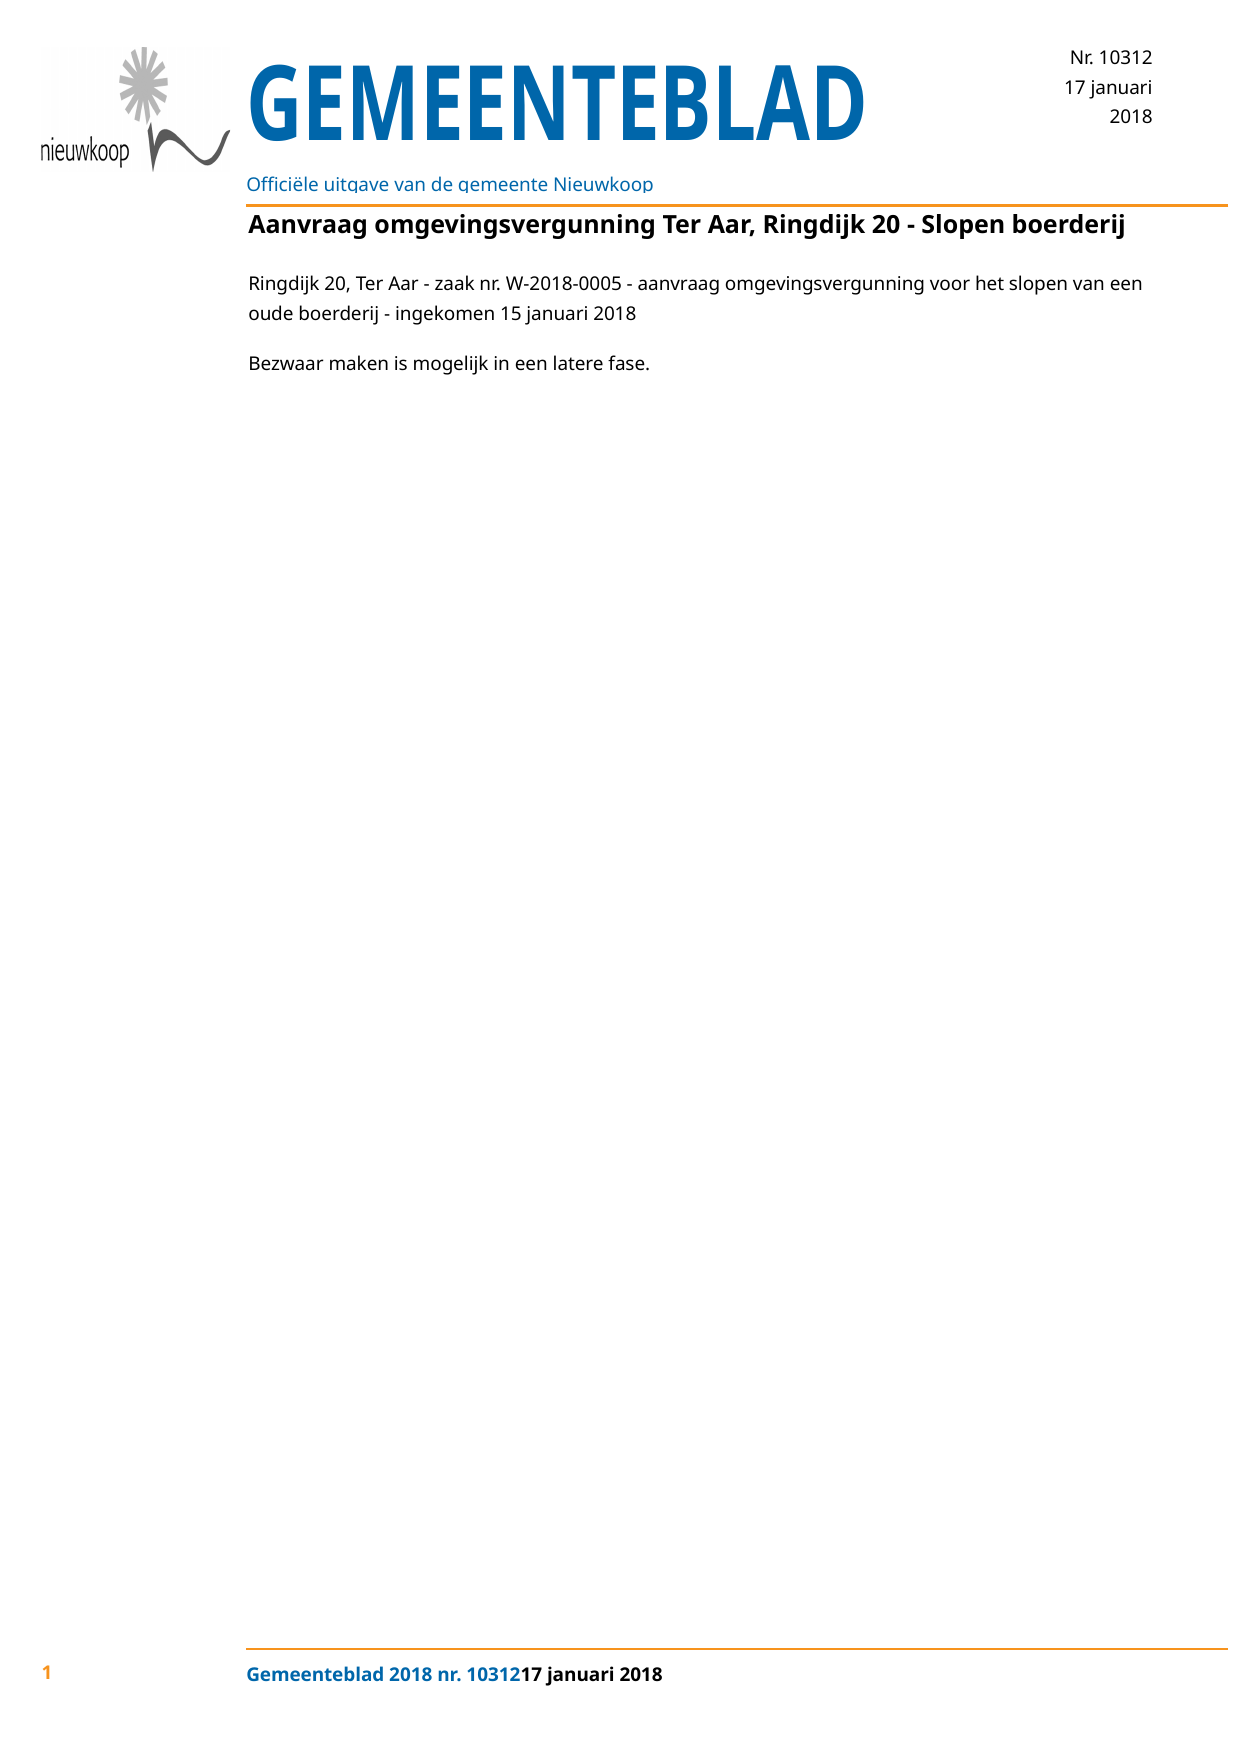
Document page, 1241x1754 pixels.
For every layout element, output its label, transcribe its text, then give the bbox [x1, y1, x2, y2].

text Ringdijk 20, Ter Aar - zaak nr. W-2018-0005 - aanvraag omgevingsvergunning voor het slopen van een oude boerderij - ingekomen 15 januari 2018 [248, 270, 1152, 326]
text Bezwaar maken is mogelijk in een latere fase. [248, 350, 1152, 376]
text Aanvraag omgevingsvergunning Ter Aar, Ringdijk 20 - Slopen boerderij [248, 207, 1152, 241]
picture [41, 47, 231, 172]
